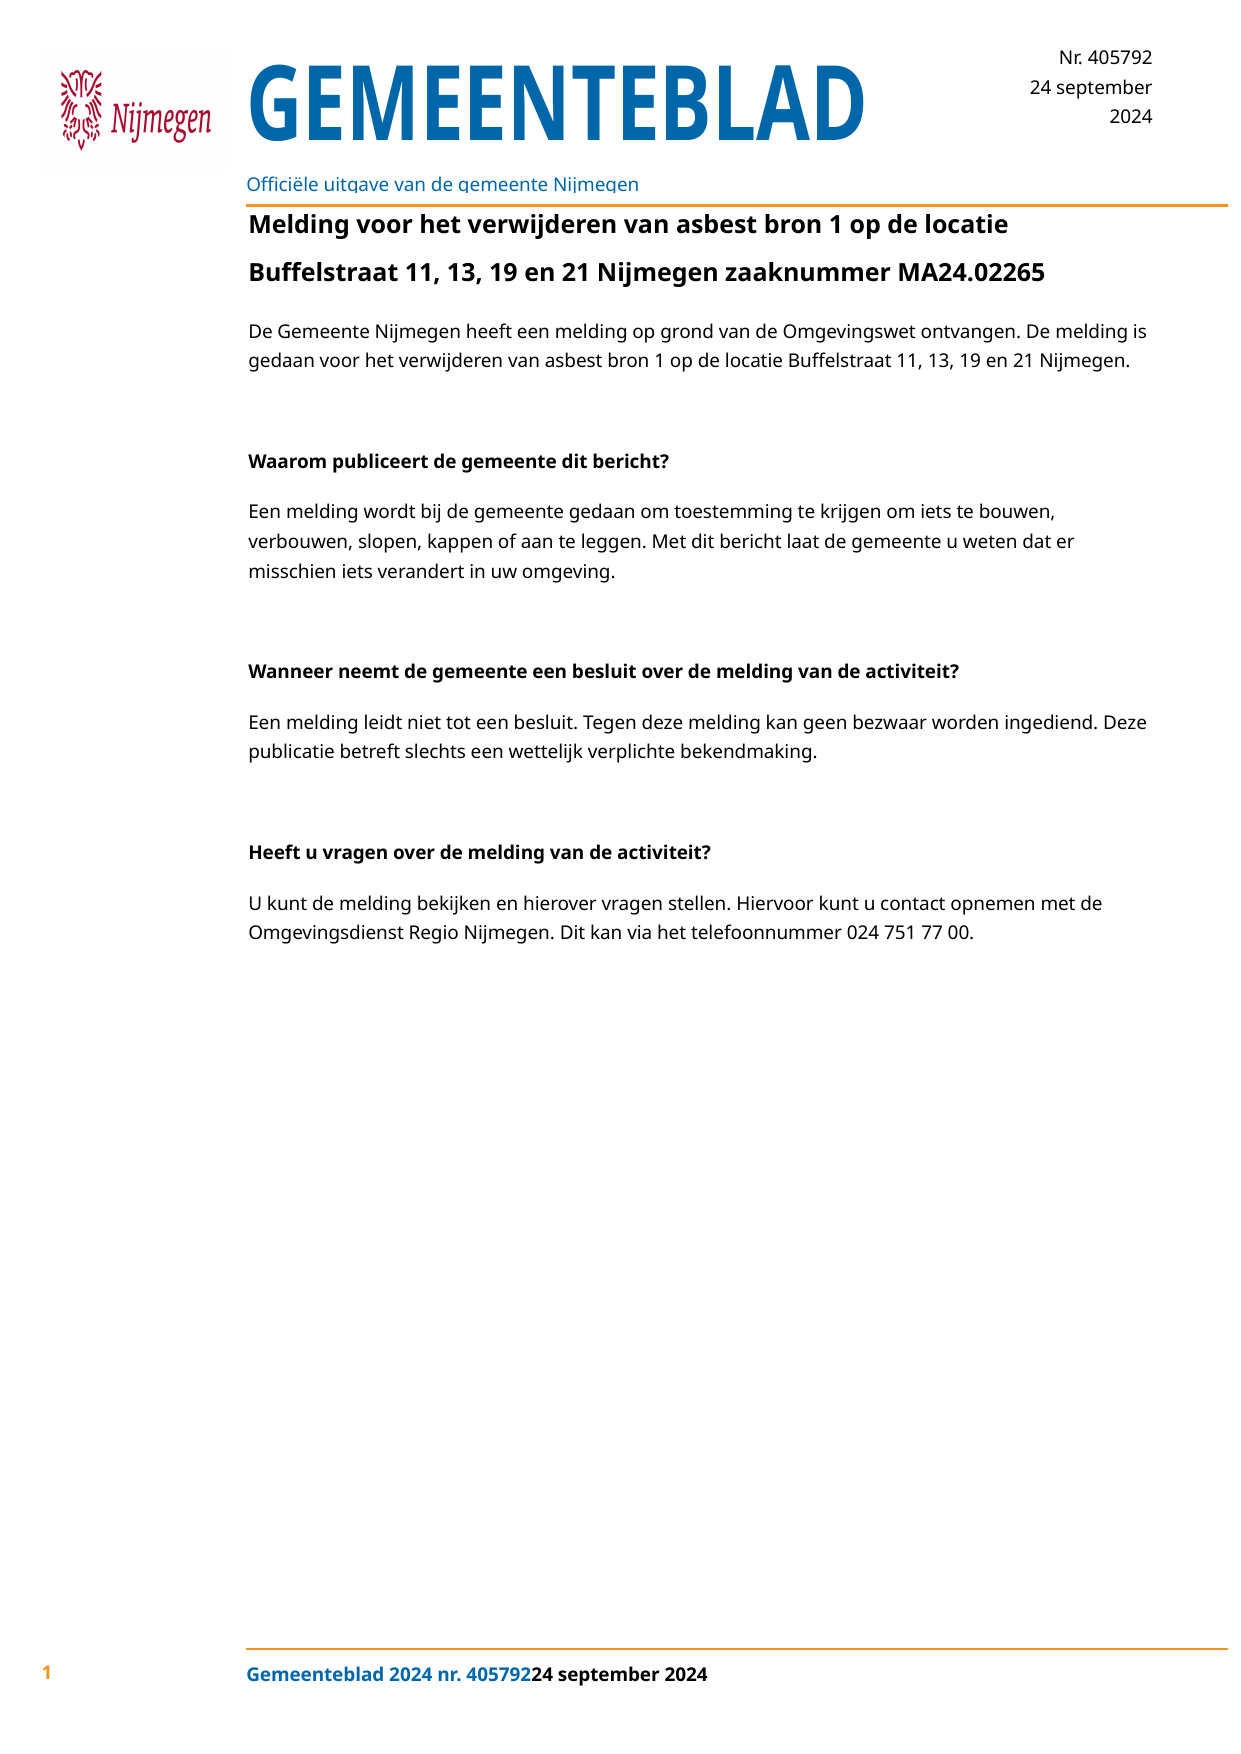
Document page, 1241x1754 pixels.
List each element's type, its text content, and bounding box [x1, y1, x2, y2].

text Een melding wordt bij de gemeente gedaan om toestemming te krijgen om iets te bouwen, verbouwen, slopen, kappen of aan te leggen. Met dit bericht laat de gemeente u weten dat er misschien iets verandert in uw omgeving. [248, 499, 1152, 584]
text Wanneer neemt de gemeente een besluit over de melding van de activiteit? [248, 659, 1152, 684]
text Heeft u vragen over de melding van de activiteit? [248, 839, 1152, 865]
text Melding voor het verwijderen van asbest bron 1 op de locatie Buffelstraat 11, 13, 19 en 21 Nijmegen zaaknummer MA24.02265 [248, 207, 1152, 288]
text U kunt de melding bekijken en hierover vragen stellen. Hiervoor kunt u contact opnemen met de Omgevingsdienst Regio Nijmegen. Dit kan via het telefoonnummer 024 751 77 00. [248, 890, 1152, 945]
text Waarom publiceert de gemeente dit bericht? [248, 448, 1152, 474]
text Een melding leidt niet tot een besluit. Tegen deze melding kan geen bezwaar worden ingediend. Deze publicatie betreft slechts een wettelijk verplichte bekendmaking. [248, 709, 1152, 764]
text De Gemeente Nijmegen heeft een melding op grond van de Omgevingswet ontvangen. De melding is gedaan voor het verwijderen van asbest bron 1 op de locatie Buffelstraat 11, 13, 19 en 21 Nijmegen. [248, 318, 1152, 373]
picture [41, 47, 231, 172]
